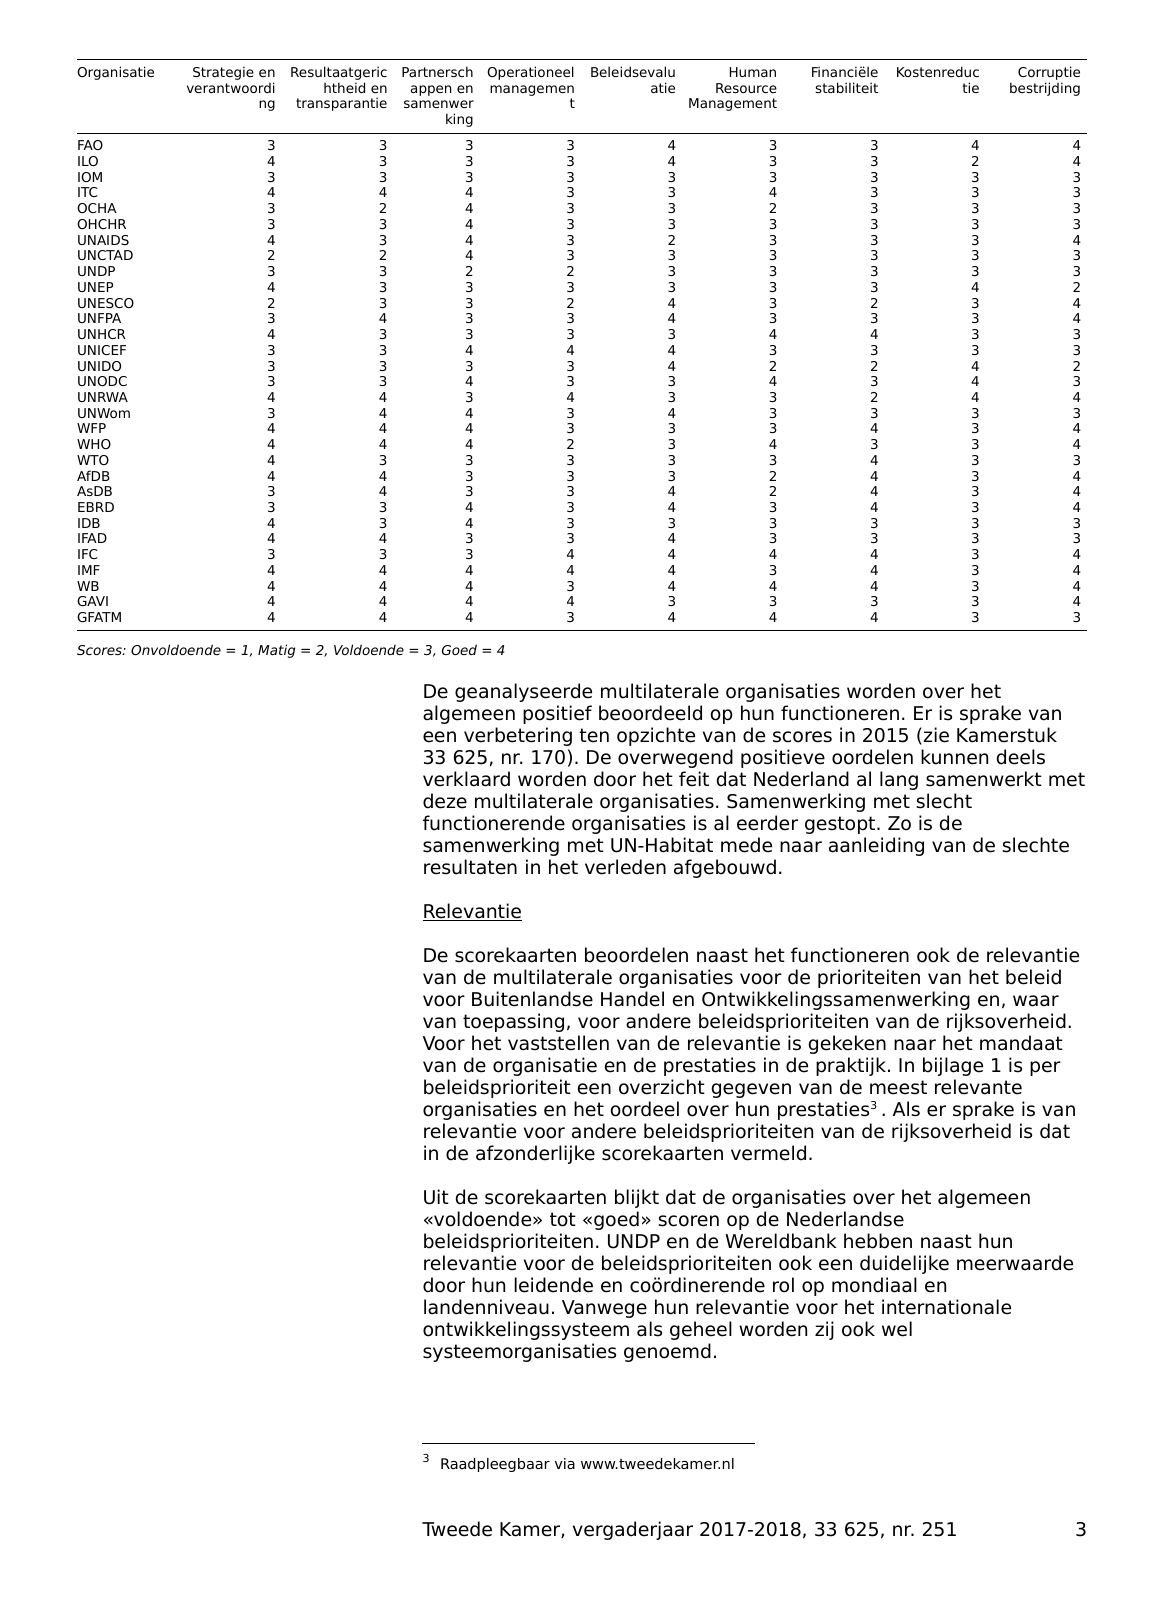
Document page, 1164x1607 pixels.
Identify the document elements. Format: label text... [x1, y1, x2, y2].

table_cell 4 [281, 469, 393, 484]
table_cell 4 [783, 484, 884, 500]
table_cell AfDB [77, 469, 176, 484]
table_cell 2 [176, 295, 281, 311]
table_cell 4 [176, 579, 281, 594]
table_cell 2 [884, 154, 985, 169]
table_cell 3 [682, 390, 783, 406]
table_cell 3 [393, 390, 479, 406]
table_cell 3 [682, 217, 783, 232]
table_cell 3 [783, 134, 884, 154]
table_cell 3 [985, 531, 1087, 547]
table_cell 4 [581, 295, 682, 311]
table_cell 3 [581, 248, 682, 264]
table_cell 3 [281, 516, 393, 531]
table_cell 4 [985, 500, 1087, 516]
table_cell 3 [783, 311, 884, 327]
table_cell 4 [176, 154, 281, 169]
table_cell 4 [581, 579, 682, 594]
table_cell 2 [281, 248, 393, 264]
table_cell 2 [682, 469, 783, 484]
table_cell 3 [783, 437, 884, 453]
table_cell 4 [884, 280, 985, 295]
table_cell 3 [479, 453, 581, 468]
table_cell 4 [985, 594, 1087, 610]
table_cell 3 [682, 170, 783, 185]
table_cell 3 [985, 170, 1087, 185]
table_cell 4 [281, 563, 393, 578]
table_cell 3 [393, 327, 479, 343]
table_cell 4 [581, 311, 682, 327]
table_cell 4 [985, 390, 1087, 406]
table_cell WB [77, 579, 176, 594]
table_cell 3 [281, 154, 393, 169]
table_cell 4 [985, 484, 1087, 500]
table_cell 3 [985, 217, 1087, 232]
table_cell 4 [281, 406, 393, 421]
table_header Strategie en verantwoording [176, 60, 281, 132]
table_cell 2 [985, 358, 1087, 374]
table_cell 4 [393, 343, 479, 358]
table_cell AsDB [77, 484, 176, 500]
table_cell 4 [176, 437, 281, 453]
table_cell 4 [176, 453, 281, 468]
table_cell 4 [393, 185, 479, 201]
table_cell 3 [479, 217, 581, 232]
table_cell 4 [581, 358, 682, 374]
table_cell 4 [176, 516, 281, 531]
table_cell 3 [884, 531, 985, 547]
table_cell 3 [479, 170, 581, 185]
table_cell 3 [884, 610, 985, 630]
table_cell 3 [176, 500, 281, 516]
table_cell 4 [281, 610, 393, 630]
table_cell 4 [581, 343, 682, 358]
table_cell 3 [783, 201, 884, 217]
table_cell 3 [281, 374, 393, 390]
table_cell 4 [176, 421, 281, 437]
table_cell 3 [682, 500, 783, 516]
table_cell IFC [77, 547, 176, 563]
table_cell 3 [176, 547, 281, 563]
table_header Human Resource Management [682, 60, 783, 132]
table_cell 4 [176, 390, 281, 406]
table_cell 3 [884, 406, 985, 421]
table_cell 4 [985, 233, 1087, 248]
table_cell 3 [985, 264, 1087, 280]
table_cell 3 [884, 201, 985, 217]
table_cell 3 [479, 201, 581, 217]
table_cell 4 [682, 185, 783, 201]
table_cell 3 [884, 170, 985, 185]
table_cell 3 [393, 311, 479, 327]
table_cell IFAD [77, 531, 176, 547]
table_cell 3 [682, 516, 783, 531]
table_cell 4 [281, 531, 393, 547]
table_cell WFP [77, 421, 176, 437]
table_cell 4 [479, 547, 581, 563]
table_cell UNRWA [77, 390, 176, 406]
table_cell 4 [985, 295, 1087, 311]
table_cell 2 [479, 437, 581, 453]
table_cell 4 [985, 437, 1087, 453]
table_cell 4 [281, 185, 393, 201]
table_cell 4 [985, 311, 1087, 327]
text De geanalyseerde multilaterale organisaties worden over het algemeen positief beoordeeld op hun functioneren. Er is sprake van een verbetering ten opzichte van de scores in 2015 (zie Kamerstuk 33 625, nr. 170). De overwegend positieve oordelen kunnen deels verklaard worden door het feit dat Nederland al lang samenwerkt met deze multilaterale organisaties. Samenwerking met slecht functionerende organisaties is al eerder gestopt. Zo is de samenwerking met UN-Habitat mede naar aanleiding van de slechte resultaten in het verleden afgebouwd. [422, 681, 1087, 879]
table_cell 3 [479, 421, 581, 437]
table_cell 4 [393, 248, 479, 264]
table_cell UNAIDS [77, 233, 176, 248]
table_cell IOM [77, 170, 176, 185]
table_cell 4 [176, 594, 281, 610]
table_cell 3 [884, 185, 985, 201]
table_cell 3 [985, 343, 1087, 358]
table_cell 3 [783, 374, 884, 390]
table_cell UNICEF [77, 343, 176, 358]
table_cell 3 [479, 248, 581, 264]
table_cell 3 [479, 500, 581, 516]
table_cell 3 [682, 280, 783, 295]
table_cell 3 [884, 217, 985, 232]
table_cell 3 [682, 295, 783, 311]
table_cell 3 [176, 374, 281, 390]
table_cell 4 [393, 610, 479, 630]
table_cell OHCHR [77, 217, 176, 232]
table_cell 3 [985, 327, 1087, 343]
table_cell 3 [176, 358, 281, 374]
table_cell 4 [985, 469, 1087, 484]
table_cell IDB [77, 516, 176, 531]
table_cell 4 [281, 390, 393, 406]
table_cell 4 [479, 594, 581, 610]
table_cell 3 [479, 358, 581, 374]
table_cell 3 [783, 248, 884, 264]
table_cell 3 [479, 484, 581, 500]
table_cell 3 [581, 170, 682, 185]
table_cell UNHCR [77, 327, 176, 343]
table_cell 4 [985, 579, 1087, 594]
table_cell 4 [176, 280, 281, 295]
table_cell 4 [581, 610, 682, 630]
table_cell 3 [581, 594, 682, 610]
table_cell 4 [281, 437, 393, 453]
table_cell 4 [176, 531, 281, 547]
table_cell 3 [581, 469, 682, 484]
table_cell 3 [176, 201, 281, 217]
table_cell UNFPA [77, 311, 176, 327]
table_cell 3 [479, 469, 581, 484]
table_cell 3 [985, 185, 1087, 201]
table_cell 4 [176, 327, 281, 343]
table_cell 3 [176, 217, 281, 232]
table_cell 3 [682, 594, 783, 610]
table_cell 3 [479, 134, 581, 154]
table_cell 3 [783, 594, 884, 610]
table_cell 4 [682, 374, 783, 390]
table_cell 3 [985, 453, 1087, 468]
table_cell 3 [281, 358, 393, 374]
table_cell 3 [884, 233, 985, 248]
table_header Operationeel management [479, 60, 581, 132]
table_cell GAVI [77, 594, 176, 610]
table_cell 4 [884, 374, 985, 390]
table_cell 4 [682, 327, 783, 343]
table_cell 4 [985, 421, 1087, 437]
table_cell 4 [281, 579, 393, 594]
table_cell 3 [581, 217, 682, 232]
table_cell 4 [393, 579, 479, 594]
table_cell 3 [985, 201, 1087, 217]
table_cell ILO [77, 154, 176, 169]
table_cell 4 [393, 421, 479, 437]
table_cell 3 [281, 134, 393, 154]
table_cell 4 [783, 327, 884, 343]
table_cell 4 [783, 469, 884, 484]
table_cell 4 [985, 563, 1087, 578]
table_cell 3 [884, 500, 985, 516]
table_cell 3 [479, 374, 581, 390]
table_cell 3 [682, 406, 783, 421]
table_cell 3 [884, 327, 985, 343]
table_cell 3 [479, 406, 581, 421]
table_cell 4 [783, 500, 884, 516]
table_cell 3 [393, 547, 479, 563]
table_cell 4 [581, 484, 682, 500]
table_cell 3 [581, 453, 682, 468]
table_cell 3 [682, 154, 783, 169]
table_cell 3 [176, 484, 281, 500]
table_cell 4 [393, 437, 479, 453]
table_cell 3 [479, 185, 581, 201]
table_cell 4 [682, 579, 783, 594]
table_cell 4 [176, 469, 281, 484]
text Uit de scorekaarten blijkt dat de organisaties over het algemeen «voldoende» tot «goed» scoren op de Nederlandse beleidsprioriteiten. UNDP en de Wereldbank hebben naast hun relevantie voor de beleidsprioriteiten ook een duidelijke meerwaarde door hun leidende en coördinerende rol op mondiaal en landenniveau. Vanwege hun relevantie voor het internationale ontwikkelingssysteem als geheel worden zij ook wel systeemorganisaties genoemd. [422, 1187, 1087, 1363]
table_cell 2 [985, 280, 1087, 295]
table_cell 3 [682, 531, 783, 547]
table_cell 3 [783, 154, 884, 169]
table_header Corruptie bestrijding [985, 60, 1087, 132]
table_cell 4 [393, 563, 479, 578]
table_cell EBRD [77, 500, 176, 516]
table_cell 4 [884, 134, 985, 154]
table_cell 3 [393, 453, 479, 468]
table_cell UNDP [77, 264, 176, 280]
table_header Beleidsevaluatie [581, 60, 682, 132]
table_cell 3 [176, 264, 281, 280]
table_cell 3 [479, 280, 581, 295]
table_cell 3 [281, 233, 393, 248]
table_cell 3 [581, 280, 682, 295]
table_cell 3 [783, 280, 884, 295]
table_cell 4 [783, 563, 884, 578]
table_cell 4 [393, 500, 479, 516]
text De scorekaarten beoordelen naast het functioneren ook de relevantie van de multilaterale organisaties voor de prioriteiten van het beleid voor Buitenlandse Handel en Ontwikkelingssamenwerking en, waar van toepassing, voor andere beleidsprioriteiten van de rijksoverheid. Voor het vaststellen van de relevantie is gekeken naar het mandaat van de organisatie en de prestaties in de praktijk. In bijlage 1 is per beleidsprioriteit een overzicht gegeven van de meest relevante organisaties en het oordeel over hun prestaties. Als er sprake is van relevantie voor andere beleidsprioriteiten van de rijksoverheid is dat in de afzonderlijke scorekaarten vermeld. [422, 945, 1087, 1165]
table_cell 4 [393, 594, 479, 610]
table_cell UNCTAD [77, 248, 176, 264]
table_cell 3 [783, 264, 884, 280]
table_cell 3 [884, 421, 985, 437]
table_cell 3 [176, 343, 281, 358]
table_cell WHO [77, 437, 176, 453]
table_cell 3 [281, 453, 393, 468]
table_cell 3 [682, 453, 783, 468]
table_cell 3 [176, 134, 281, 154]
table_cell 3 [682, 343, 783, 358]
table_cell UNWom [77, 406, 176, 421]
table_cell 3 [783, 516, 884, 531]
table_cell 3 [581, 390, 682, 406]
table_cell 4 [176, 610, 281, 630]
subtitle Relevantie [422, 901, 1087, 923]
table_cell 4 [682, 610, 783, 630]
table_cell 3 [479, 610, 581, 630]
table_cell 3 [581, 374, 682, 390]
table_cell 4 [393, 201, 479, 217]
table_cell 3 [479, 579, 581, 594]
table_cell 4 [393, 233, 479, 248]
table_cell 3 [581, 437, 682, 453]
table_cell ITC [77, 185, 176, 201]
table_cell 4 [783, 453, 884, 468]
table_cell 3 [682, 264, 783, 280]
table_cell 3 [783, 217, 884, 232]
table_cell 3 [682, 563, 783, 578]
table_cell 4 [479, 390, 581, 406]
table_cell 3 [176, 170, 281, 185]
table_cell 3 [985, 610, 1087, 630]
table_cell 3 [783, 343, 884, 358]
table_cell 2 [783, 295, 884, 311]
table_cell 4 [985, 547, 1087, 563]
table_cell UNESCO [77, 295, 176, 311]
table_cell FAO [77, 134, 176, 154]
table_cell 2 [783, 390, 884, 406]
table_cell 3 [884, 469, 985, 484]
table_cell 4 [393, 406, 479, 421]
table_cell 4 [783, 547, 884, 563]
table_cell 3 [682, 248, 783, 264]
table_cell 3 [281, 547, 393, 563]
table_cell 3 [281, 343, 393, 358]
table_cell 3 [682, 134, 783, 154]
table_cell 3 [985, 248, 1087, 264]
table_cell 3 [479, 154, 581, 169]
table_cell 3 [783, 233, 884, 248]
table_cell 3 [281, 264, 393, 280]
table_cell 2 [281, 201, 393, 217]
table_cell 3 [884, 248, 985, 264]
table_cell 3 [281, 327, 393, 343]
table_cell 3 [581, 516, 682, 531]
table_cell 3 [393, 134, 479, 154]
table_cell 3 [884, 579, 985, 594]
table_cell 3 [581, 264, 682, 280]
table_cell 3 [479, 516, 581, 531]
table_cell 2 [393, 264, 479, 280]
table_cell 4 [176, 233, 281, 248]
table_cell 3 [393, 170, 479, 185]
table_cell 4 [281, 594, 393, 610]
table_cell 3 [393, 358, 479, 374]
table_cell 4 [581, 547, 682, 563]
table_cell 4 [581, 563, 682, 578]
table_cell 2 [682, 358, 783, 374]
table_cell 3 [281, 500, 393, 516]
table_cell 4 [176, 185, 281, 201]
table_cell 4 [281, 484, 393, 500]
table_cell Scores: Onvoldoende = 1, Matig = 2, Voldoende = 3, Goed = 4 [77, 631, 1087, 659]
table_cell 3 [985, 374, 1087, 390]
table_cell 3 [884, 484, 985, 500]
table_cell 3 [884, 594, 985, 610]
table_cell 4 [783, 610, 884, 630]
table_cell 4 [281, 311, 393, 327]
table_cell 4 [581, 406, 682, 421]
table_cell 4 [884, 390, 985, 406]
table_cell 3 [281, 217, 393, 232]
table_cell 3 [176, 311, 281, 327]
table_cell UNODC [77, 374, 176, 390]
table_cell 3 [581, 201, 682, 217]
table_cell 3 [884, 437, 985, 453]
table_cell 3 [393, 484, 479, 500]
table_cell 3 [682, 421, 783, 437]
table_cell 4 [479, 563, 581, 578]
table_cell OCHA [77, 201, 176, 217]
table_cell 3 [884, 547, 985, 563]
table_cell WTO [77, 453, 176, 468]
table_cell 3 [884, 563, 985, 578]
table_cell 3 [479, 311, 581, 327]
table_cell 3 [783, 531, 884, 547]
table_cell 3 [393, 469, 479, 484]
table_header Financiële stabiliteit [783, 60, 884, 132]
table_cell 3 [479, 233, 581, 248]
table_cell 2 [176, 248, 281, 264]
table_cell 3 [581, 421, 682, 437]
table_cell 4 [581, 500, 682, 516]
table_cell 3 [783, 406, 884, 421]
text Raadpleegbaar via www.tweedekamer.nl [422, 1452, 1087, 1474]
table_cell 3 [884, 343, 985, 358]
table_cell 4 [985, 154, 1087, 169]
table_cell 3 [393, 154, 479, 169]
table_cell 3 [884, 453, 985, 468]
table_cell 3 [393, 531, 479, 547]
table_cell 4 [783, 579, 884, 594]
table_cell 2 [682, 484, 783, 500]
table_cell 3 [393, 295, 479, 311]
table_cell GFATM [77, 610, 176, 630]
table_cell 4 [281, 421, 393, 437]
table_cell 3 [985, 516, 1087, 531]
table_cell 4 [581, 154, 682, 169]
table_cell 4 [581, 531, 682, 547]
table_cell 2 [783, 358, 884, 374]
table_cell 3 [884, 295, 985, 311]
table_cell 3 [783, 185, 884, 201]
table_cell 3 [281, 170, 393, 185]
table_cell IMF [77, 563, 176, 578]
table_cell 2 [479, 264, 581, 280]
table_header Partnerschappen en samenwerking [393, 60, 479, 132]
table_cell 3 [682, 311, 783, 327]
table_cell 3 [281, 295, 393, 311]
table_cell 4 [682, 437, 783, 453]
table_cell 3 [884, 264, 985, 280]
table_cell 4 [479, 343, 581, 358]
table_header Kostenreductie [884, 60, 985, 132]
table_header Organisatie [77, 60, 176, 132]
table_cell 3 [884, 516, 985, 531]
table_cell 3 [176, 406, 281, 421]
table_cell 4 [393, 516, 479, 531]
table_cell UNEP [77, 280, 176, 295]
table_cell 4 [393, 217, 479, 232]
table_cell 4 [176, 563, 281, 578]
table_cell 4 [985, 134, 1087, 154]
table_cell 3 [884, 311, 985, 327]
table_cell 3 [682, 233, 783, 248]
table_header Resultaatgerichtheid en transparantie [281, 60, 393, 132]
table_cell 3 [581, 327, 682, 343]
table_cell 3 [393, 280, 479, 295]
table_cell 2 [479, 295, 581, 311]
table_cell 3 [479, 327, 581, 343]
table_cell 4 [393, 374, 479, 390]
table_cell 4 [581, 134, 682, 154]
table_cell 4 [682, 547, 783, 563]
table_cell 3 [581, 185, 682, 201]
table_cell 4 [783, 421, 884, 437]
table_cell 3 [281, 280, 393, 295]
table_cell 3 [985, 406, 1087, 421]
table_cell 3 [783, 170, 884, 185]
table_cell 4 [884, 358, 985, 374]
table_cell UNIDO [77, 358, 176, 374]
table_cell 2 [581, 233, 682, 248]
table_cell 3 [479, 531, 581, 547]
table_cell 2 [682, 201, 783, 217]
